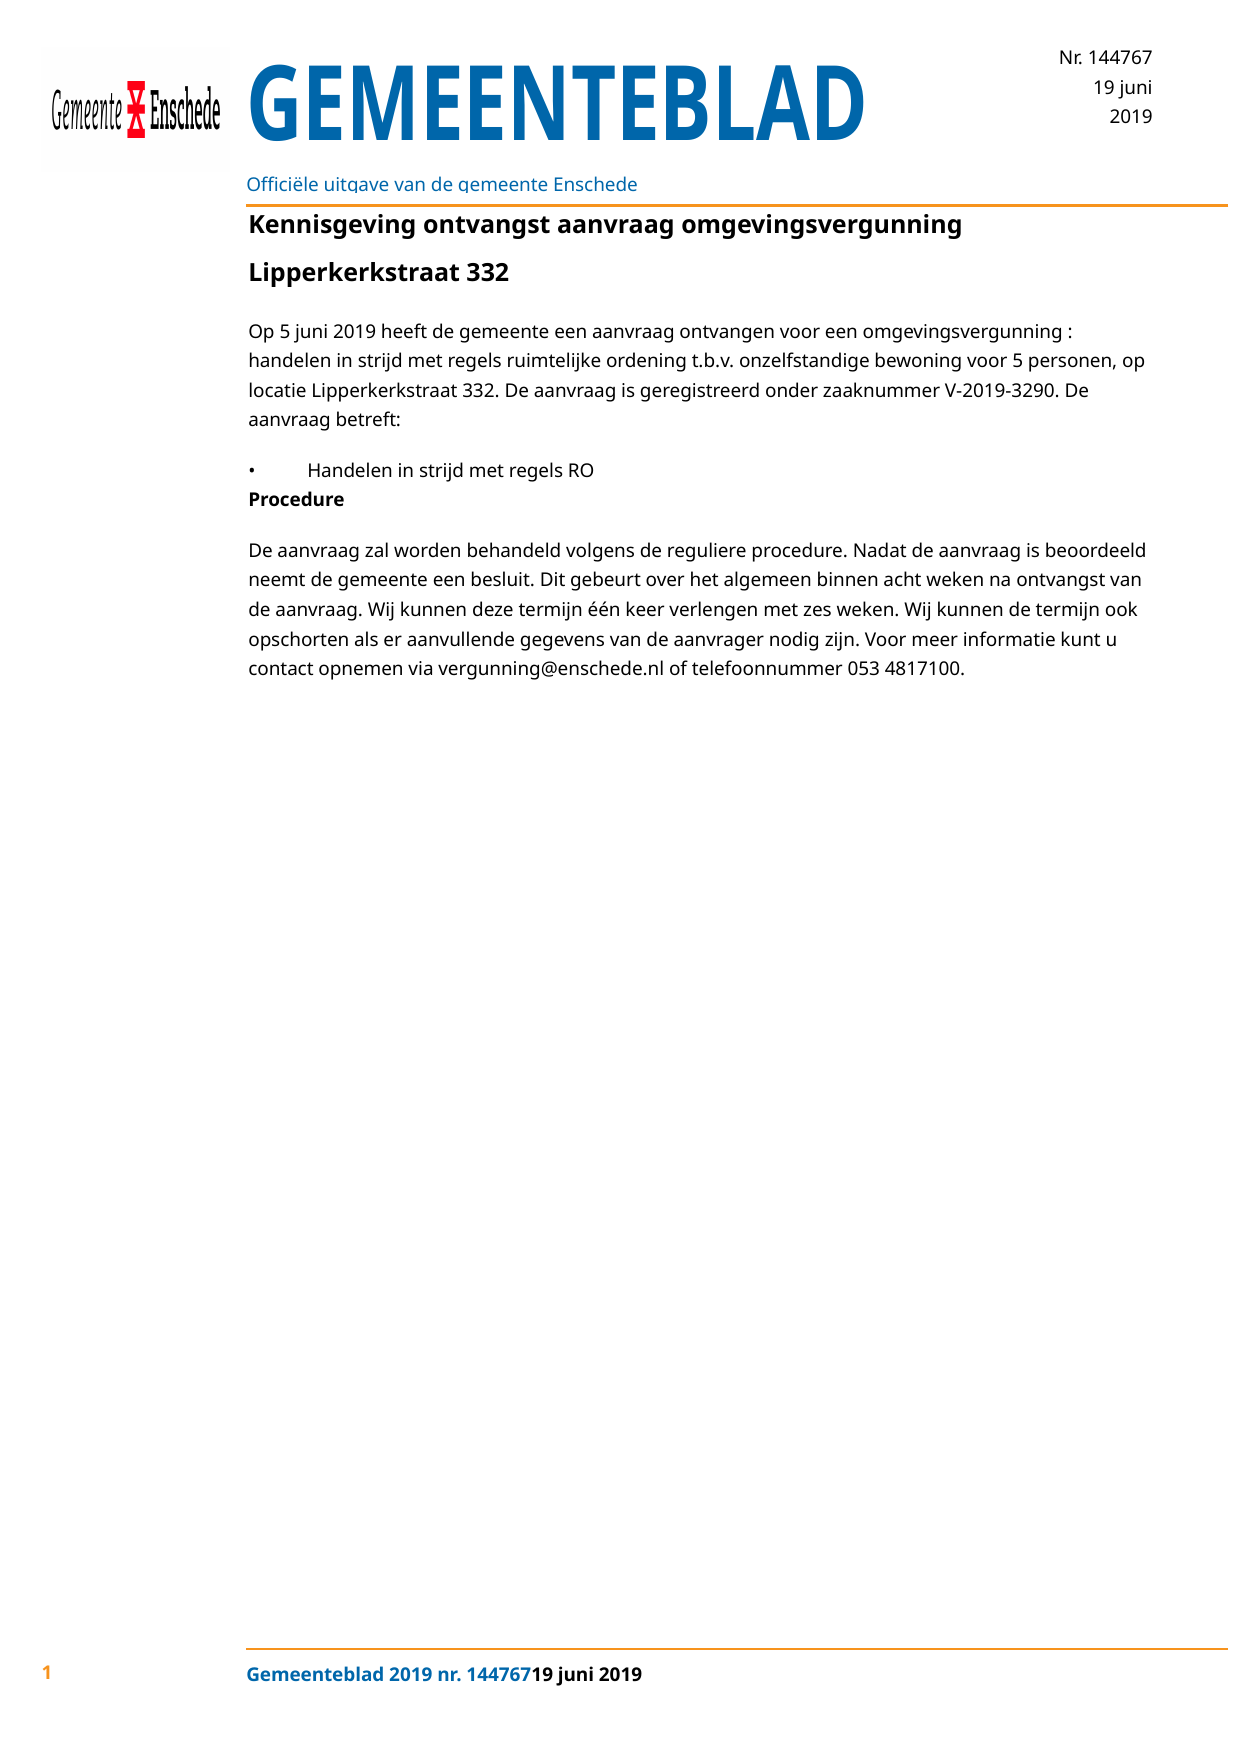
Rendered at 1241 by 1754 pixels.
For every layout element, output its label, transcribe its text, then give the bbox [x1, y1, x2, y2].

text Kennisgeving ontvangst aanvraag omgevingsvergunning Lipperkerkstraat 332 [248, 207, 1152, 288]
list Handelen in strijd met regels RO [248, 457, 1152, 483]
text Op 5 juni 2019 heeft de gemeente een aanvraag ontvangen voor een omgevingsvergunning : handelen in strijd met regels ruimtelijke ordening t.b.v. onzelfstandige bewoning voor 5 personen, op locatie Lipperkerkstraat 332. De aanvraag is geregistreerd onder zaaknummer V-2019-3290. De aanvraag betreft: [248, 318, 1152, 432]
text Procedure [248, 487, 1152, 512]
picture [41, 47, 231, 172]
text De aanvraag zal worden behandeld volgens de reguliere procedure. Nadat de aanvraag is beoordeeld neemt de gemeente een besluit. Dit gebeurt over het algemeen binnen acht weken na ontvangst van de aanvraag. Wij kunnen deze termijn één keer verlengen met zes weken. Wij kunnen de termijn ook opschorten als er aanvullende gegevens van de aanvrager nodig zijn. Voor meer informatie kunt u contact opnemen via vergunning@enschede.nl of telefoonnummer 053 4817100. [248, 537, 1152, 681]
